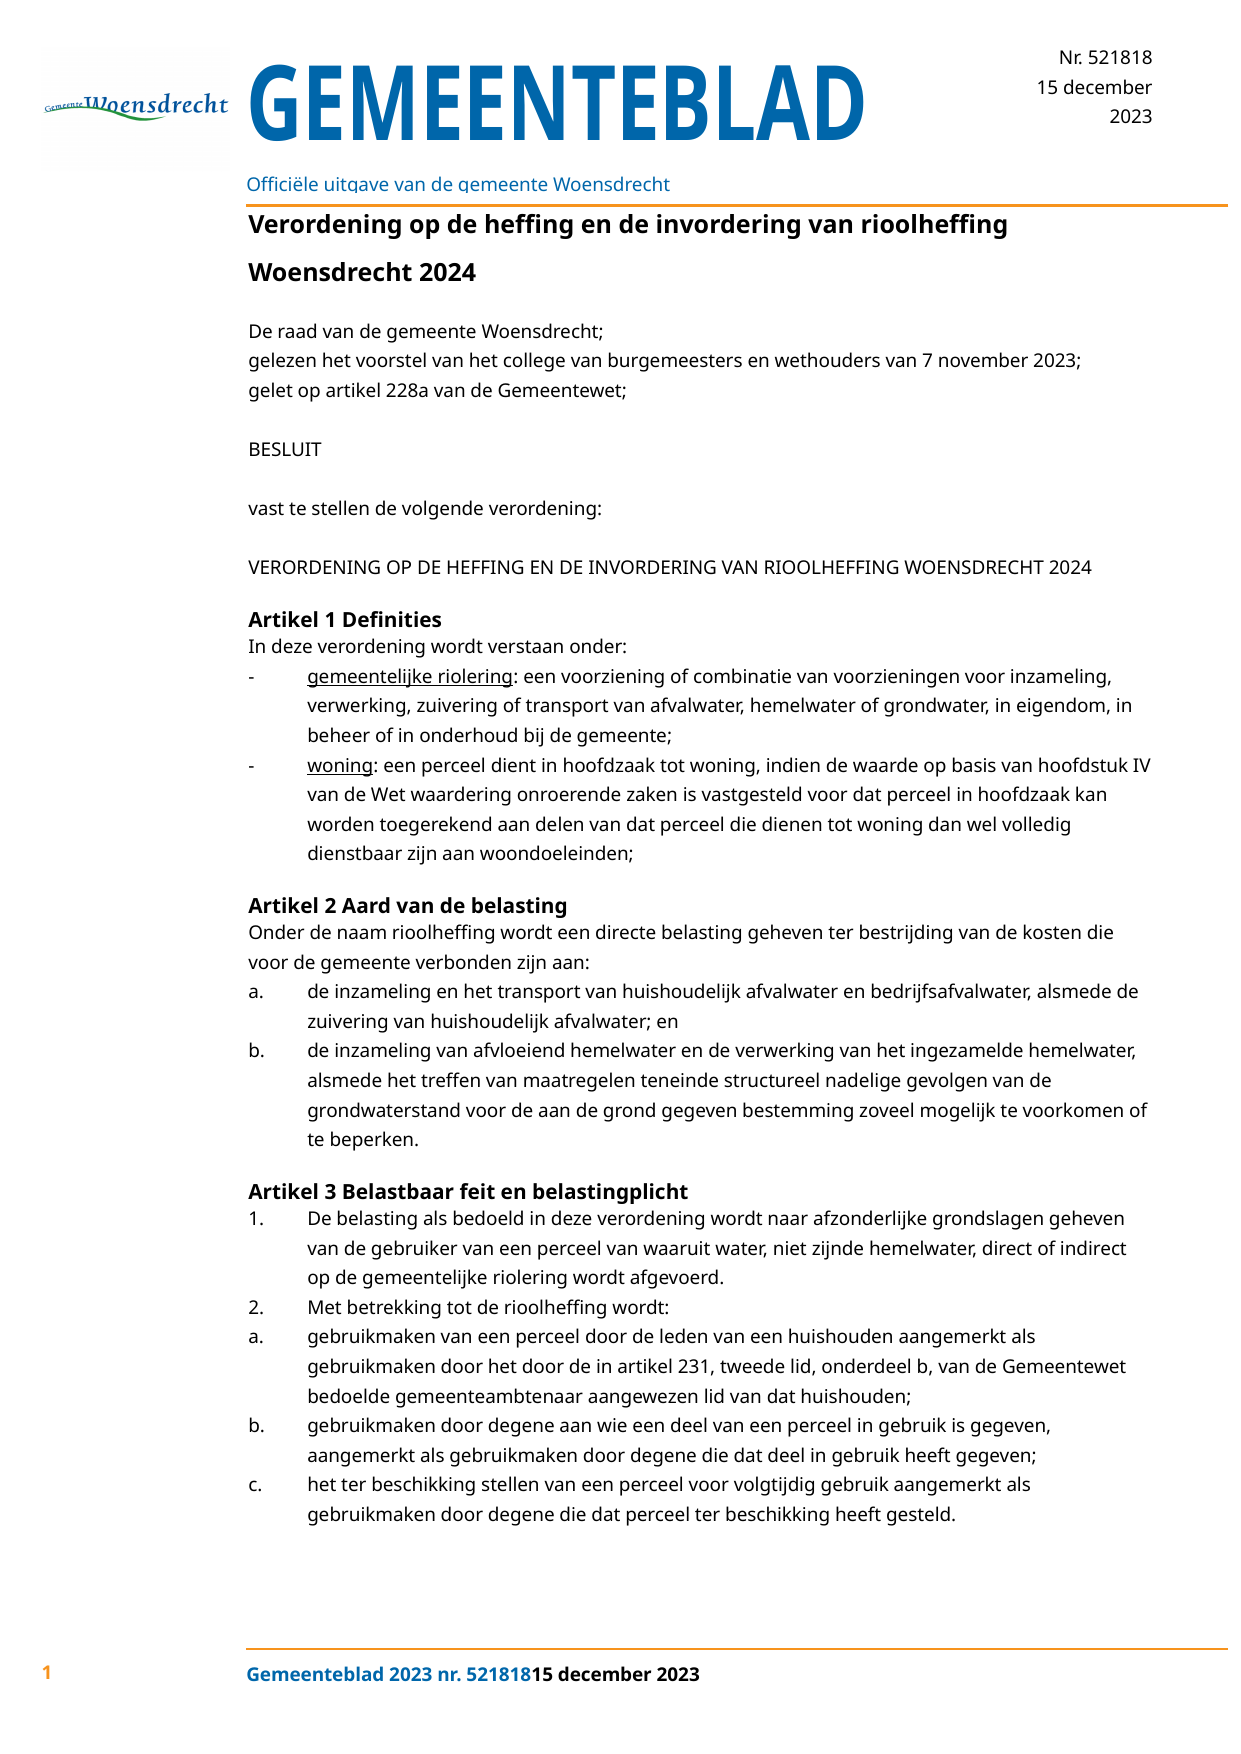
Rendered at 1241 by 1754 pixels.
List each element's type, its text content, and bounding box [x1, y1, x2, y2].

list gebruikmaken van een perceel door de leden van een huishouden aangemerkt als gebruikmaken door het door de in artikel 231, tweede lid, onderdeel b, van de Gemeentewet bedoelde gemeenteambtenaar aangewezen lid van dat huishouden; [248, 1324, 1152, 1408]
text Artikel 3 Belastbaar feit en belastingplicht [248, 1177, 1152, 1205]
text vast te stellen de volgende verordening: [248, 495, 1152, 521]
list Met betrekking tot de rioolheffing wordt: [248, 1294, 1152, 1320]
text Artikel 2 Aard van de belasting [248, 891, 1152, 919]
text In deze verordening wordt verstaan onder: [248, 633, 1152, 659]
list gemeentelijke riolering: een voorziening of combinatie van voorzieningen voor inzameling, verwerking, zuivering of transport van afvalwater, hemelwater of grondwater, in eigendom, in beheer of in onderhoud bij de gemeente; [248, 663, 1152, 748]
list De belasting als bedoeld in deze verordening wordt naar afzonderlijke grondslagen geheven van de gebruiker van een perceel van waaruit water, niet zijnde hemelwater, direct of indirect op de gemeentelijke riolering wordt afgevoerd. [248, 1205, 1152, 1290]
picture [41, 47, 231, 172]
text VERORDENING OP DE HEFFING EN DE INVORDERING VAN RIOOLHEFFING WOENSDRECHT 2024 [248, 554, 1152, 580]
text BESLUIT [248, 436, 1152, 462]
text gelezen het voorstel van het college van burgemeesters en wethouders van 7 november 2023; [248, 347, 1152, 373]
text Onder de naam rioolheffing wordt een directe belasting geheven ter bestrijding van de kosten die voor de gemeente verbonden zijn aan: [248, 919, 1152, 975]
text De raad van de gemeente Woensdrecht; [248, 318, 1152, 344]
text gelet op artikel 228a van de Gemeentewet; [248, 377, 1152, 403]
list de inzameling van afvloeiend hemelwater en de verwerking van het ingezamelde hemelwater, alsmede het treffen van maatregelen teneinde structureel nadelige gevolgen van de grondwaterstand voor de aan de grond gegeven bestemming zoveel mogelijk te voorkomen of te beperken. [248, 1038, 1152, 1152]
list het ter beschikking stellen van een perceel voor volgtijdig gebruik aangemerkt als gebruikmaken door degene die dat perceel ter beschikking heeft gesteld. [248, 1472, 1152, 1527]
list woning: een perceel dient in hoofdzaak tot woning, indien de waarde op basis van hoofdstuk IV van de Wet waardering onroerende zaken is vastgesteld voor dat perceel in hoofdzaak kan worden toegerekend aan delen van dat perceel die dienen tot woning dan wel volledig dienstbaar zijn aan woondoeleinden; [248, 752, 1152, 866]
text Artikel 1 Definities [248, 605, 1152, 633]
list gebruikmaken door degene aan wie een deel van een perceel in gebruik is gegeven, aangemerkt als gebruikmaken door degene die dat deel in gebruik heeft gegeven; [248, 1412, 1152, 1468]
list de inzameling en het transport van huishoudelijk afvalwater en bedrijfsafvalwater, alsmede de zuivering van huishoudelijk afvalwater; en [248, 978, 1152, 1034]
text Verordening op de heffing en de invordering van rioolheffing Woensdrecht 2024 [248, 207, 1152, 288]
